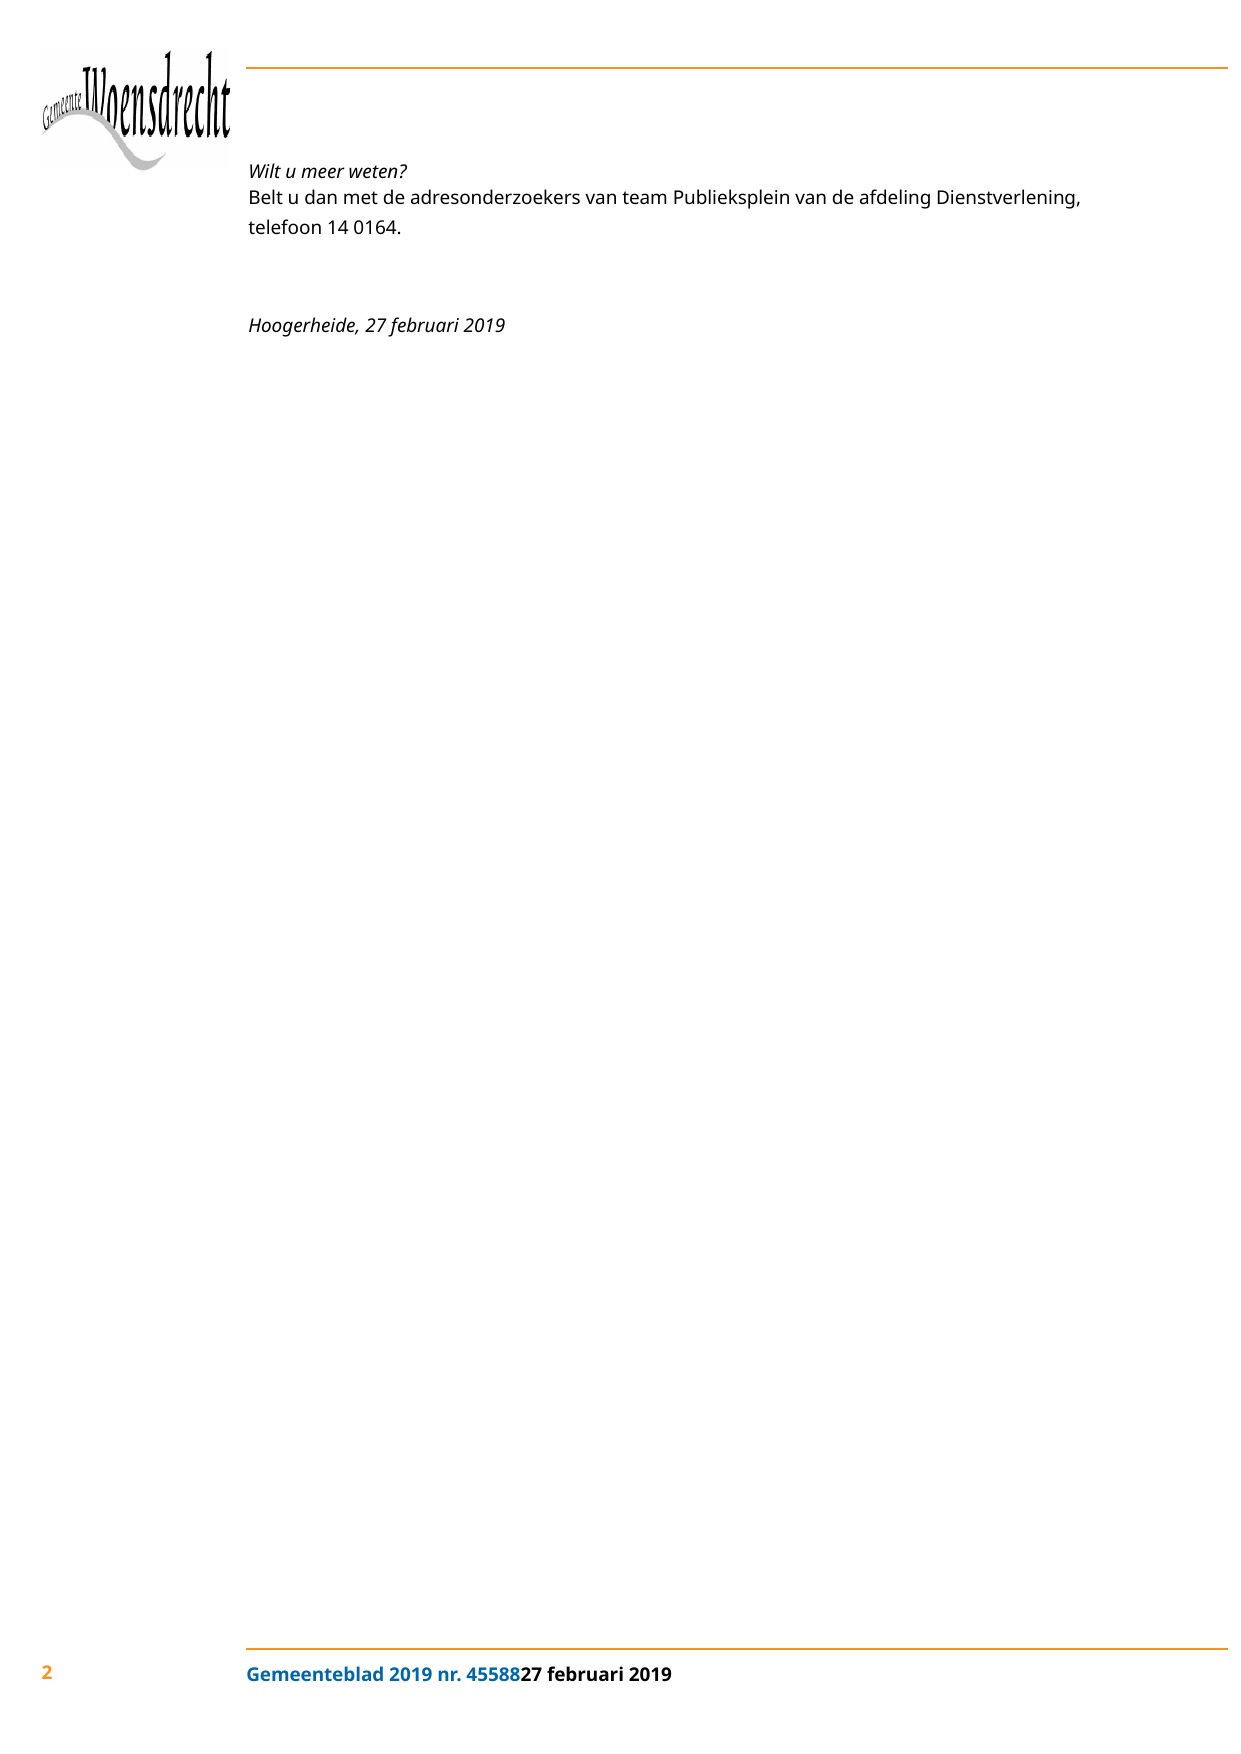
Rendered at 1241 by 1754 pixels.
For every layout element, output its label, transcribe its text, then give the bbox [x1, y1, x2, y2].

text Wilt u meer weten? [248, 159, 1152, 184]
text Belt u dan met de adresonderzoekers van team Publieksplein van de afdeling Dienstverlening, telefoon 14 0164. [248, 184, 1152, 240]
text Hoogerheide, 27 februari 2019 [248, 312, 1152, 338]
picture [41, 47, 231, 172]
